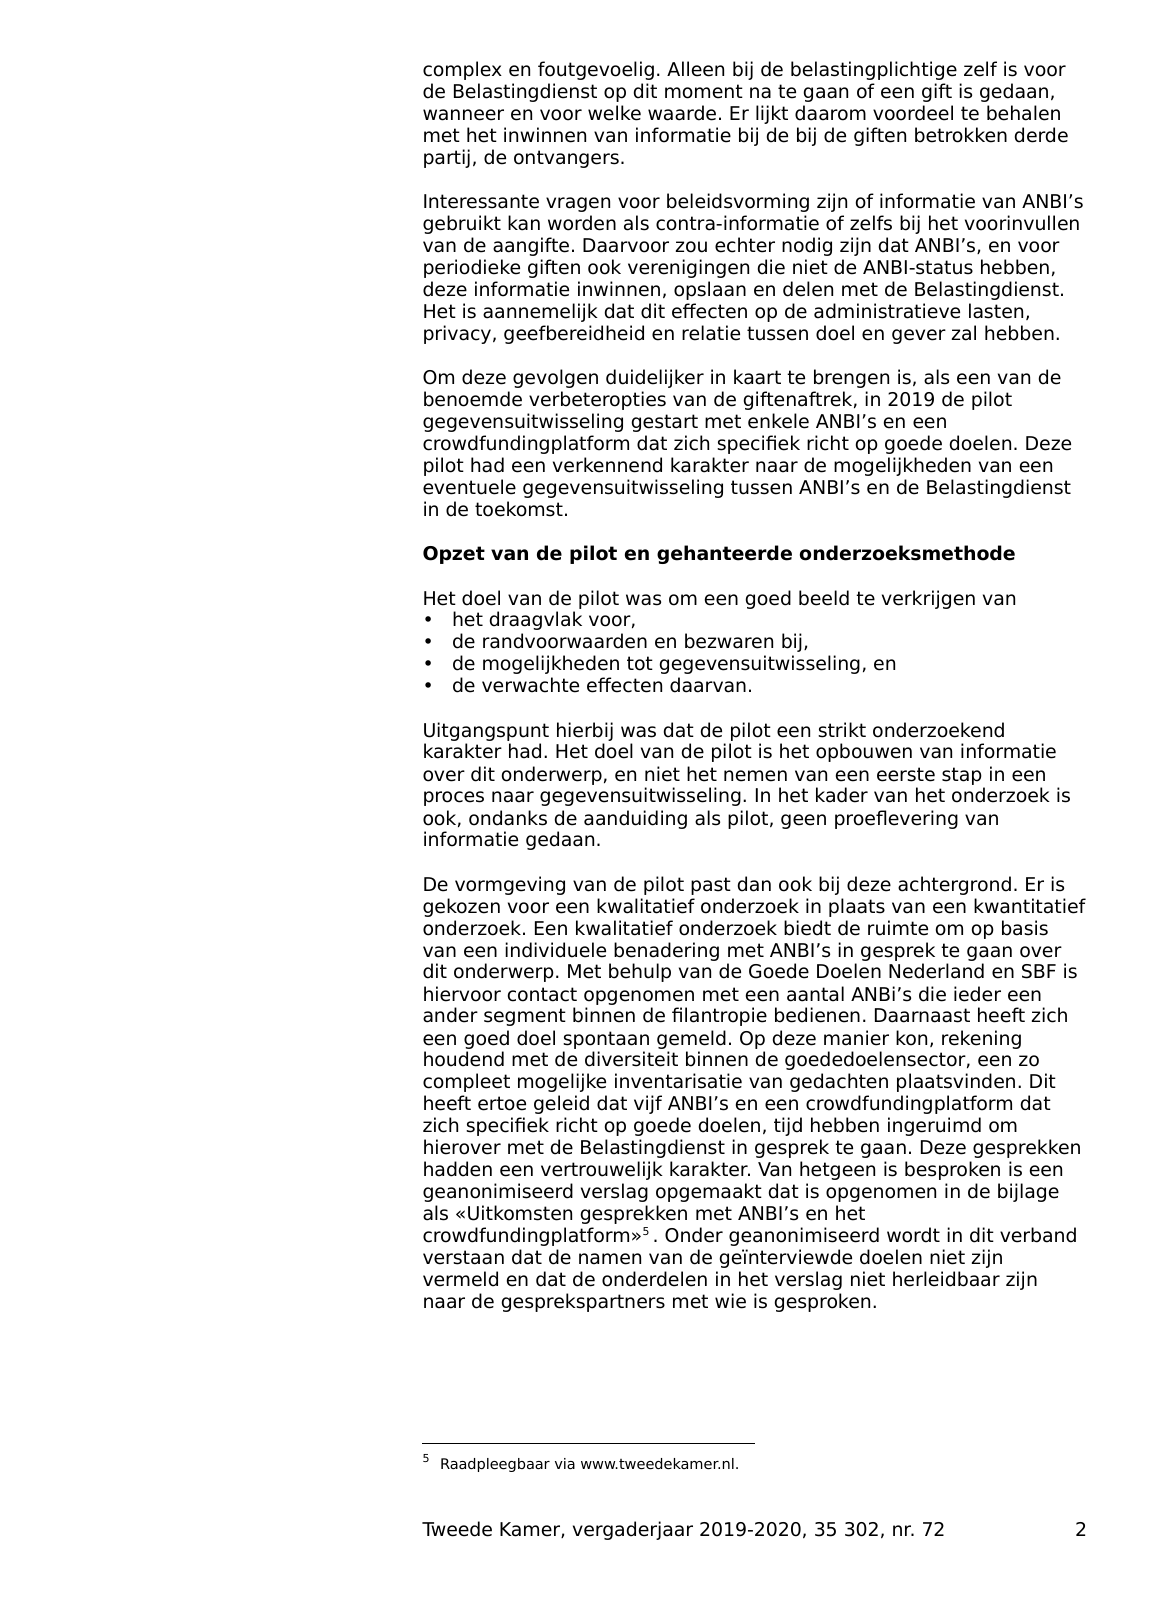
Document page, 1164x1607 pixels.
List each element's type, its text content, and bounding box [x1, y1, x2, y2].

text Interessante vragen voor beleidsvorming zijn of informatie van ANBI’s gebruikt kan worden als contra-informatie of zelfs bij het voorinvullen van de aangifte. Daarvoor zou echter nodig zijn dat ANBI’s, en voor periodieke giften ook verenigingen die niet de ANBI-status hebben, deze informatie inwinnen, opslaan en delen met de Belastingdienst. Het is aannemelijk dat dit effecten op de administratieve lasten, privacy, geefbereidheid en relatie tussen doel en gever zal hebben. [422, 191, 1087, 345]
text complex en foutgevoelig. Alleen bij de belastingplichtige zelf is voor de Belastingdienst op dit moment na te gaan of een gift is gedaan, wanneer en voor welke waarde. Er lijkt daarom voordeel te behalen met het inwinnen van informatie bij de bij de giften betrokken derde partij, de ontvangers. [422, 59, 1087, 169]
text De vormgeving van de pilot past dan ook bij deze achtergrond. Er is gekozen voor een kwalitatief onderzoek in plaats van een kwantitatief onderzoek. Een kwalitatief onderzoek biedt de ruimte om op basis van een individuele benadering met ANBI’s in gesprek te gaan over dit onderwerp. Met behulp van de Goede Doelen Nederland en SBF is hiervoor contact opgenomen met een aantal ANBi’s die ieder een ander segment binnen de filantropie bedienen. Daarnaast heeft zich een goed doel spontaan gemeld. Op deze manier kon, rekening houdend met de diversiteit binnen de goededoelensector, een zo compleet mogelijke inventarisatie van gedachten plaatsvinden. Dit heeft ertoe geleid dat vijf ANBI’s en een crowdfundingplatform dat zich specifiek richt op goede doelen, tijd hebben ingeruimd om hierover met de Belastingdienst in gesprek te gaan. Deze gesprekken hadden een vertrouwelijk karakter. Van hetgeen is besproken is een geanonimiseerd verslag opgemaakt dat is opgenomen in de bijlage als «Uitkomsten gesprekken met ANBI’s en het crowdfundingplatform». Onder geanonimiseerd wordt in dit verband verstaan dat de namen van de geïnterviewde doelen niet zijn vermeld en dat de onderdelen in het verslag niet herleidbaar zijn naar de gesprekspartners met wie is gesproken. [422, 873, 1087, 1313]
text Om deze gevolgen duidelijker in kaart te brengen is, als een van de benoemde verbeteropties van de giftenaftrek, in 2019 de pilot gegevensuitwisseling gestart met enkele ANBI’s en een crowdfundingplatform dat zich specifiek richt op goede doelen. Deze pilot had een verkennend karakter naar de mogelijkheden van een eventuele gegevensuitwisseling tussen ANBI’s en de Belastingdienst in de toekomst. [422, 367, 1087, 521]
text • de mogelijkheden tot gegevensuitwisseling, en [422, 653, 1087, 675]
text • de randvoorwaarden en bezwaren bij, [422, 631, 1087, 653]
text • het draagvlak voor, [422, 609, 1087, 631]
text Het doel van de pilot was om een goed beeld te verkrijgen van [422, 587, 1087, 609]
text Uitgangspunt hierbij was dat de pilot een strikt onderzoekend karakter had. Het doel van de pilot is het opbouwen van informatie over dit onderwerp, en niet het nemen van een eerste stap in een proces naar gegevensuitwisseling. In het kader van het onderzoek is ook, ondanks de aanduiding als pilot, geen proeflevering van informatie gedaan. [422, 719, 1087, 851]
text • de verwachte effecten daarvan. [422, 675, 1087, 697]
subtitle Opzet van de pilot en gehanteerde onderzoeksmethode [422, 543, 1087, 565]
text Raadpleegbaar via www.tweedekamer.nl. [422, 1452, 1087, 1474]
